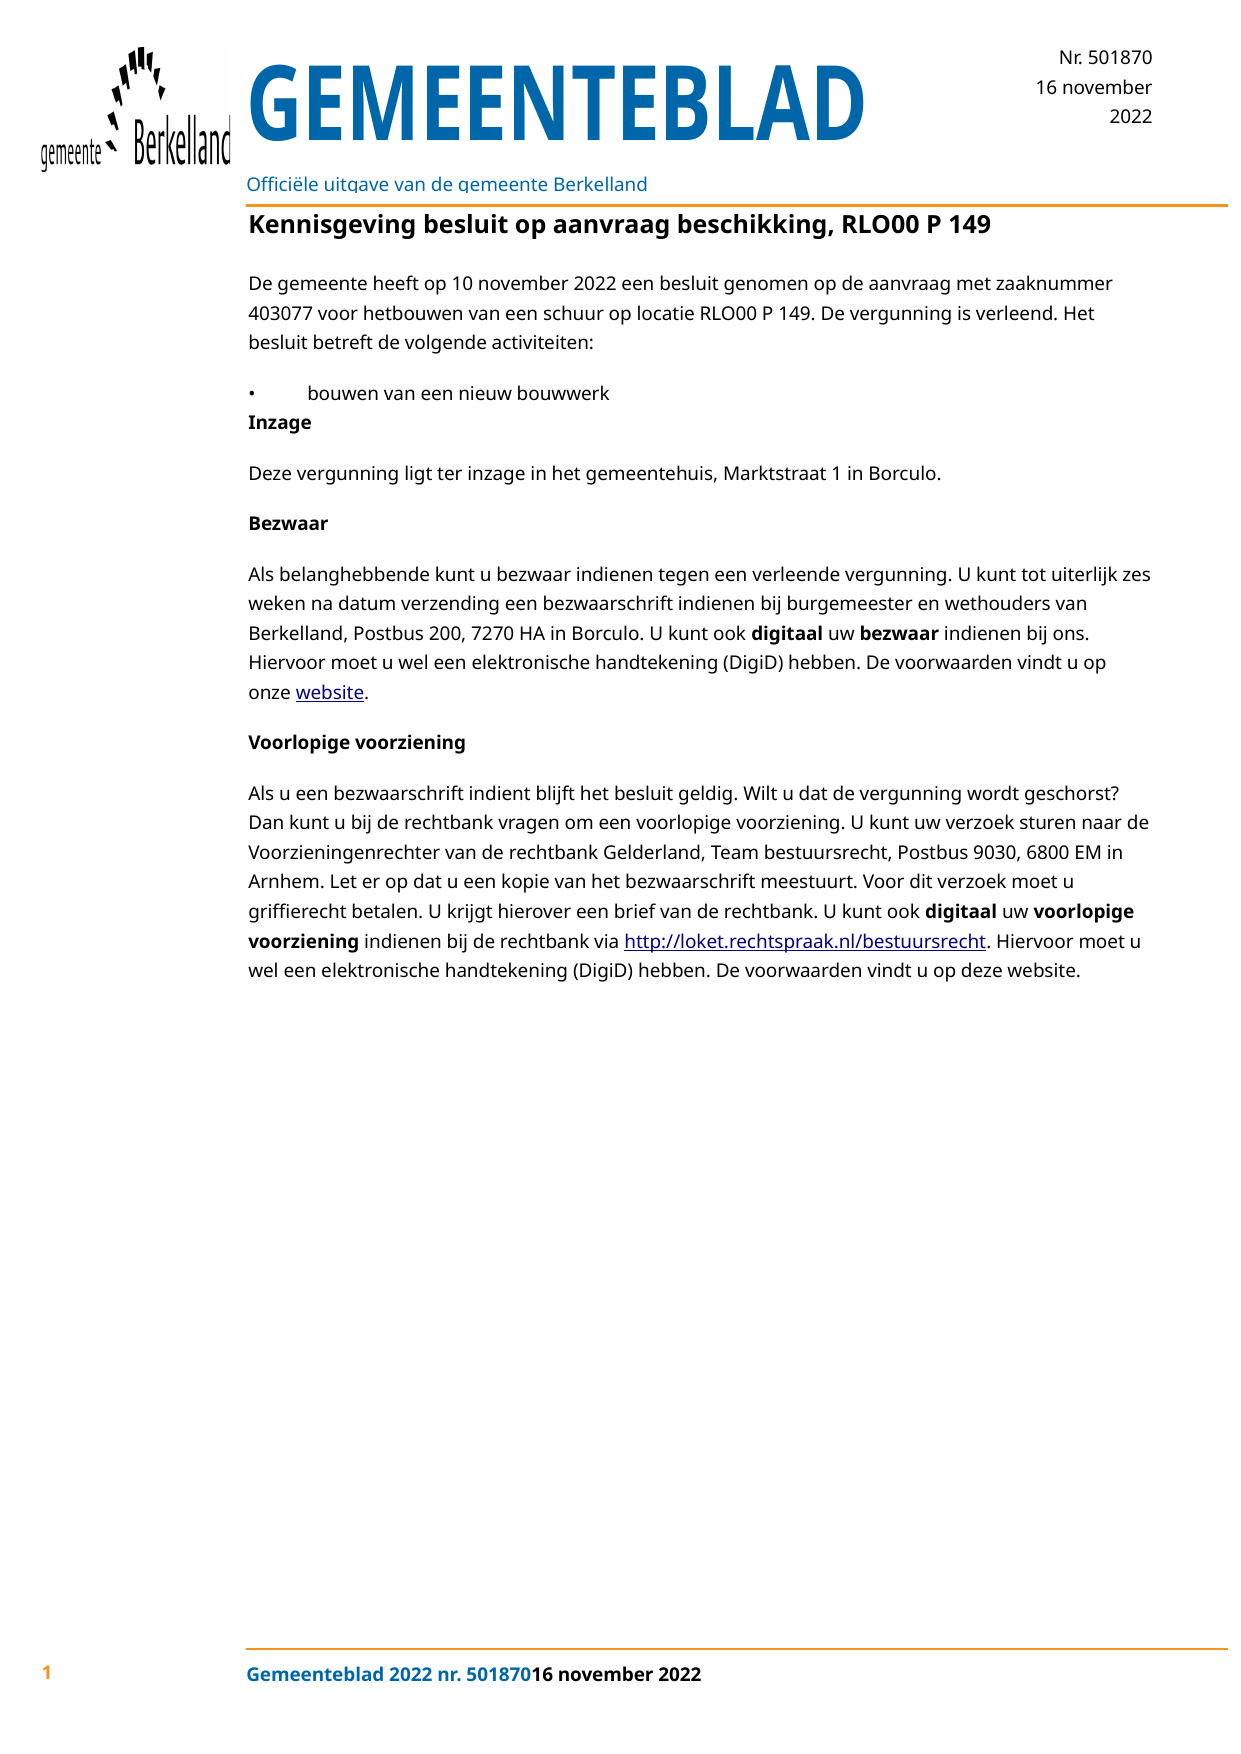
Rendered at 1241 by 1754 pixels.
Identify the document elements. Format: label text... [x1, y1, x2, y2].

text De gemeente heeft op 10 november 2022 een besluit genomen op de aanvraag met zaaknummer 403077 voor hetbouwen van een schuur op locatie RLO00 P 149. De vergunning is verleend. Het besluit betreft de volgende activiteiten: [248, 270, 1152, 355]
picture [41, 47, 231, 172]
text Als u een bezwaarschrift indient blijft het besluit geldig. Wilt u dat de vergunning wordt geschorst? Dan kunt u bij de rechtbank vragen om een voorlopige voorziening. U kunt uw verzoek sturen naar de Voorzieningenrechter van de rechtbank Gelderland, Team bestuursrecht, Postbus 9030, 6800 EM in Arnhem. Let er op dat u een kopie van het bezwaarschrift meestuurt. Voor dit verzoek moet u griffierecht betalen. U krijgt hierover een brief van de rechtbank. U kunt ook digitaal uw voorlopige voorziening indienen bij de rechtbank via http://loket.rechtspraak.nl/bestuursrecht. Hiervoor moet u wel een elektronische handtekening (DigiD) hebben. De voorwaarden vindt u op deze website. [248, 780, 1152, 983]
text Voorlopige voorziening [248, 729, 1152, 755]
text Bezwaar [248, 510, 1152, 536]
text Als belanghebbende kunt u bezwaar indienen tegen een verleende vergunning. U kunt tot uiterlijk zes weken na datum verzending een bezwaarschrift indienen bij burgemeester en wethouders van Berkelland, Postbus 200, 7270 HA in Borculo. U kunt ook digitaal uw bezwaar indienen bij ons. Hiervoor moet u wel een elektronische handtekening (DigiD) hebben. De voorwaarden vindt u op onze website. [248, 561, 1152, 705]
list bouwen van een nieuw bouwwerk [248, 380, 1152, 406]
text Kennisgeving besluit op aanvraag beschikking, RLO00 P 149 [248, 207, 1152, 241]
text Inzage [248, 409, 1152, 435]
text Deze vergunning ligt ter inzage in het gemeentehuis, Marktstraat 1 in Borculo. [248, 460, 1152, 486]
